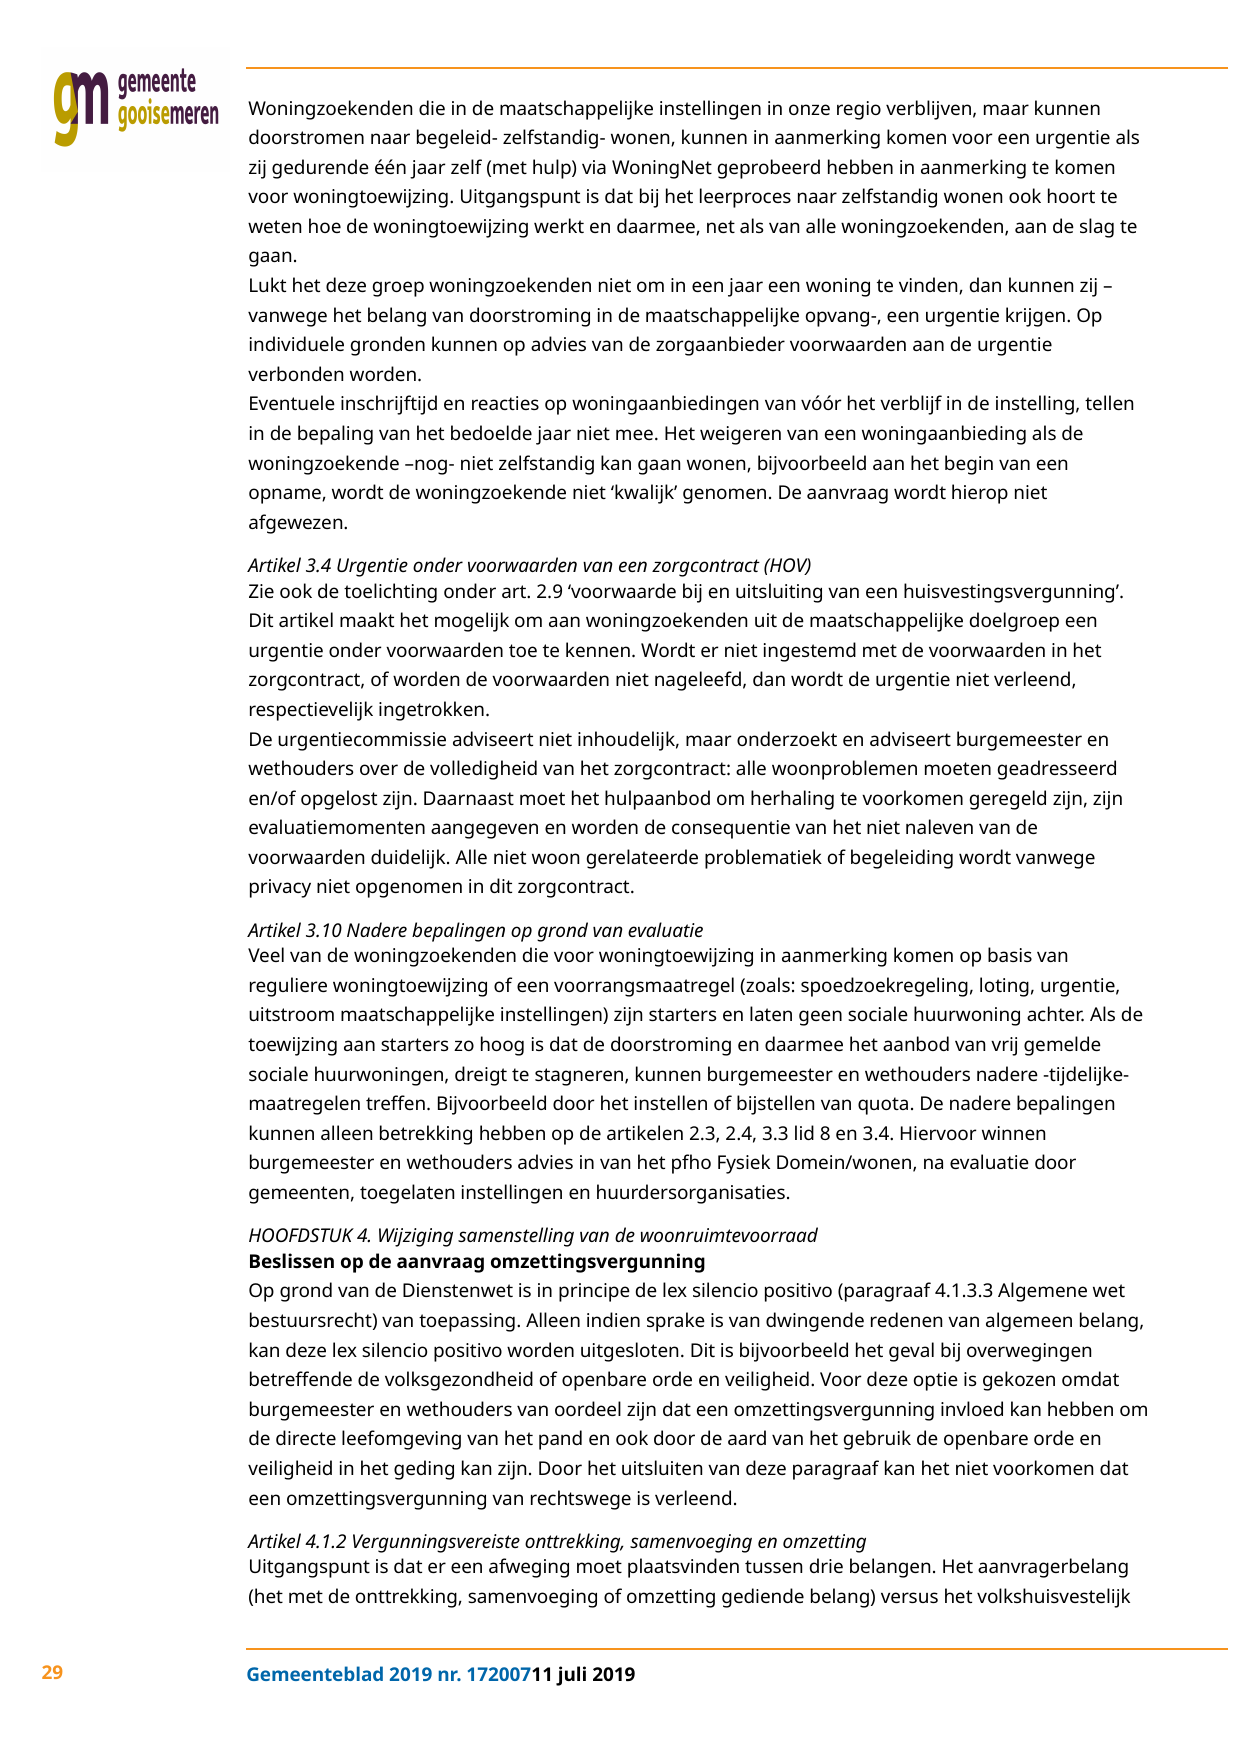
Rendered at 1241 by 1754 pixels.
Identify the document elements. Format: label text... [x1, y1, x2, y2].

text Artikel 3.10 Nadere bepalingen op grond van evaluatie [248, 917, 1152, 942]
text Artikel 4.1.2 Vergunningsvereiste onttrekking, samenvoeging en omzetting [248, 1528, 1152, 1553]
text HOOFDSTUK 4. Wijziging samenstelling van de woonruimtevoorraad [248, 1222, 1152, 1248]
text Eventuele inschrijftijd en reacties op woningaanbiedingen van vóór het verblijf in de instelling, tellen in de bepaling van het bedoelde jaar niet mee. Het weigeren van een woningaanbieding als de woningzoekende –nog- niet zelfstandig kan gaan wonen, bijvoorbeeld aan het begin van een opname, wordt de woningzoekende niet ‘kwalijk’ genomen. De aanvraag wordt hierop niet afgewezen. [248, 391, 1152, 535]
text Artikel 3.4 Urgentie onder voorwaarden van een zorgcontract (HOV) [248, 552, 1152, 578]
text Zie ook de toelichting onder art. 2.9 ‘voorwaarde bij en uitsluiting van een huisvestingsvergunning’. [248, 578, 1152, 603]
text Dit artikel maakt het mogelijk om aan woningzoekenden uit de maatschappelijke doelgroep een urgentie onder voorwaarden toe te kennen. Wordt er niet ingestemd met de voorwaarden in het zorgcontract, of worden de voorwaarden niet nageleefd, dan wordt de urgentie niet verleend, respectievelijk ingetrokken. [248, 607, 1152, 722]
text Woningzoekenden die in de maatschappelijke instellingen in onze regio verblijven, maar kunnen doorstromen naar begeleid- zelfstandig- wonen, kunnen in aanmerking komen voor een urgentie als zij gedurende één jaar zelf (met hulp) via WoningNet geprobeerd hebben in aanmerking te komen voor woningtoewijzing. Uitgangspunt is dat bij het leerproces naar zelfstandig wonen ook hoort te weten hoe de woningtoewijzing werkt en daarmee, net als van alle woningzoekenden, aan de slag te gaan. [248, 95, 1152, 268]
text Uitgangspunt is dat er een afweging moet plaatsvinden tussen drie belangen. Het aanvragerbelang (het met de onttrekking, samenvoeging of omzetting gediende belang) versus het volkshuisvestelijk [248, 1553, 1152, 1609]
text Op grond van de Dienstenwet is in principe de lex silencio positivo (paragraaf 4.1.3.3 Algemene wet bestuursrecht) van toepassing. Alleen indien sprake is van dwingende redenen van algemeen belang, kan deze lex silencio positivo worden uitgesloten. Dit is bijvoorbeeld het geval bij overwegingen betreffende de volksgezondheid of openbare orde en veiligheid. Voor deze optie is gekozen omdat burgemeester en wethouders van oordeel zijn dat een omzettingsvergunning invloed kan hebben om de directe leefomgeving van het pand en ook door de aard van het gebruik de openbare orde en veiligheid in het geding kan zijn. Door het uitsluiten van deze paragraaf kan het niet voorkomen dat een omzettingsvergunning van rechtswege is verleend. [248, 1278, 1152, 1510]
text Beslissen op de aanvraag omzettingsvergunning [248, 1248, 1152, 1274]
text De urgentiecommissie adviseert niet inhoudelijk, maar onderzoekt en adviseert burgemeester en wethouders over de volledigheid van het zorgcontract: alle woonproblemen moeten geadresseerd en/of opgelost zijn. Daarnaast moet het hulpaanbod om herhaling te voorkomen geregeld zijn, zijn evaluatiemomenten aangegeven en worden de consequentie van het niet naleven van de voorwaarden duidelijk. Alle niet woon gerelateerde problematiek of begeleiding wordt vanwege privacy niet opgenomen in dit zorgcontract. [248, 726, 1152, 899]
text Veel van de woningzoekenden die voor woningtoewijzing in aanmerking komen op basis van reguliere woningtoewijzing of een voorrangsmaatregel (zoals: spoedzoekregeling, loting, urgentie, uitstroom maatschappelijke instellingen) zijn starters en laten geen sociale huurwoning achter. Als de toewijzing aan starters zo hoog is dat de doorstroming en daarmee het aanbod van vrij gemelde sociale huurwoningen, dreigt te stagneren, kunnen burgemeester en wethouders nadere -tijdelijke- maatregelen treffen. Bijvoorbeeld door het instellen of bijstellen van quota. De nadere bepalingen kunnen alleen betrekking hebben op de artikelen 2.3, 2.4, 3.3 lid 8 en 3.4. Hiervoor winnen burgemeester en wethouders advies in van het pfho Fysiek Domein/wonen, na evaluatie door gemeenten, toegelaten instellingen en huurdersorganisaties. [248, 942, 1152, 1205]
picture [41, 47, 231, 172]
text Lukt het deze groep woningzoekenden niet om in een jaar een woning te vinden, dan kunnen zij –vanwege het belang van doorstroming in de maatschappelijke opvang-, een urgentie krijgen. Op individuele gronden kunnen op advies van de zorgaanbieder voorwaarden aan de urgentie verbonden worden. [248, 272, 1152, 387]
